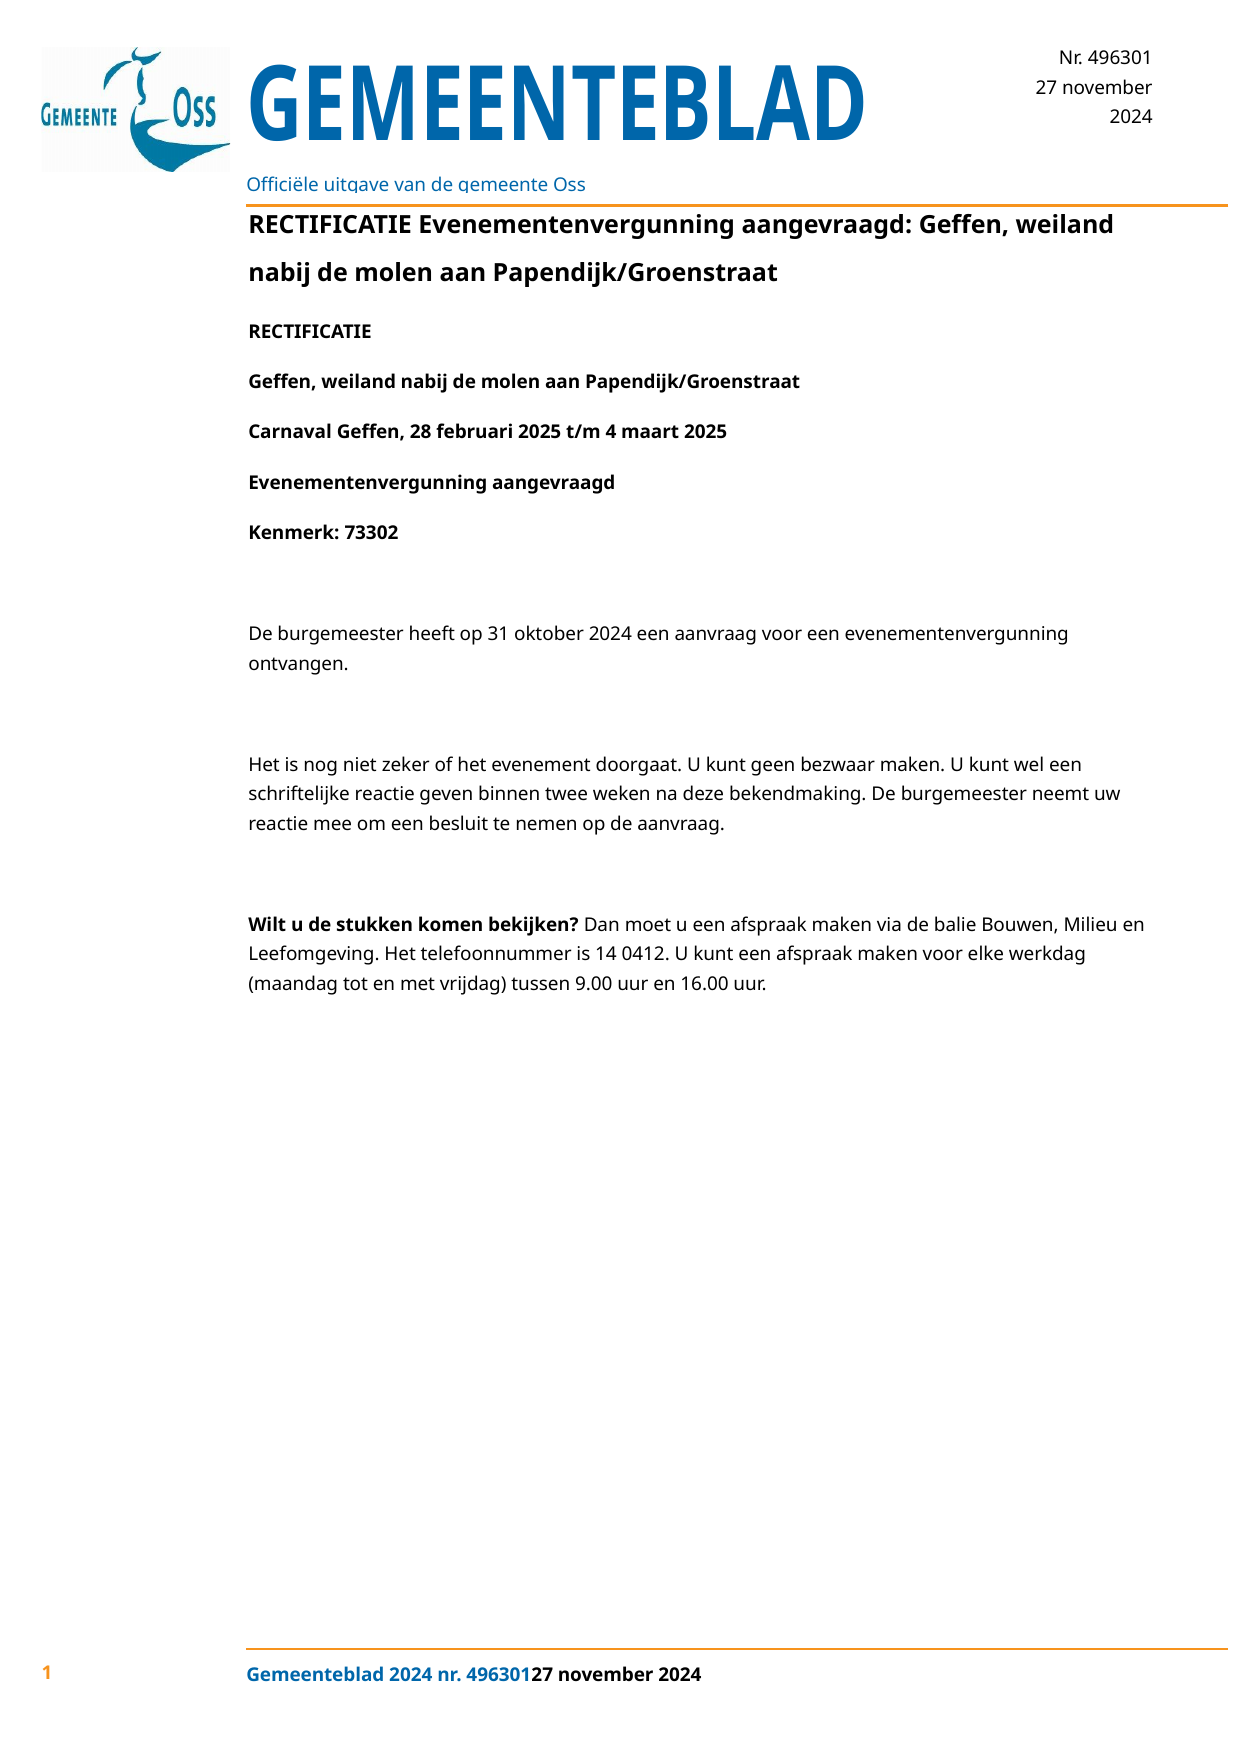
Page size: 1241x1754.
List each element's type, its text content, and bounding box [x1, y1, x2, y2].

text Geffen, weiland nabij de molen aan Papendijk/Groenstraat [248, 368, 1152, 394]
text Carnaval Geffen, 28 februari 2025 t/m 4 maart 2025 [248, 419, 1152, 444]
text Kenmerk: 73302 [248, 519, 1152, 545]
text Wilt u de stukken komen bekijken? Dan moet u een afspraak maken via de balie Bouwen, Milieu en Leefomgeving. Het telefoonnummer is 14 0412. U kunt een afspraak maken voor elke werkdag (maandag tot en met vrijdag) tussen 9.00 uur en 16.00 uur. [248, 911, 1152, 996]
text Het is nog niet zeker of het evenement doorgaat. U kunt geen bezwaar maken. U kunt wel een schriftelijke reactie geven binnen twee weken na deze bekendmaking. De burgemeester neemt uw reactie mee om een besluit te nemen op de aanvraag. [248, 751, 1152, 836]
text RECTIFICATIE [248, 318, 1152, 344]
text De burgemeester heeft op 31 oktober 2024 een aanvraag voor een evenementenvergunning ontvangen. [248, 620, 1152, 676]
text RECTIFICATIE Evenementenvergunning aangevraagd: Geffen, weiland nabij de molen aan Papendijk/Groenstraat [248, 207, 1152, 288]
picture [41, 47, 231, 172]
text Evenementenvergunning aangevraagd [248, 469, 1152, 495]
